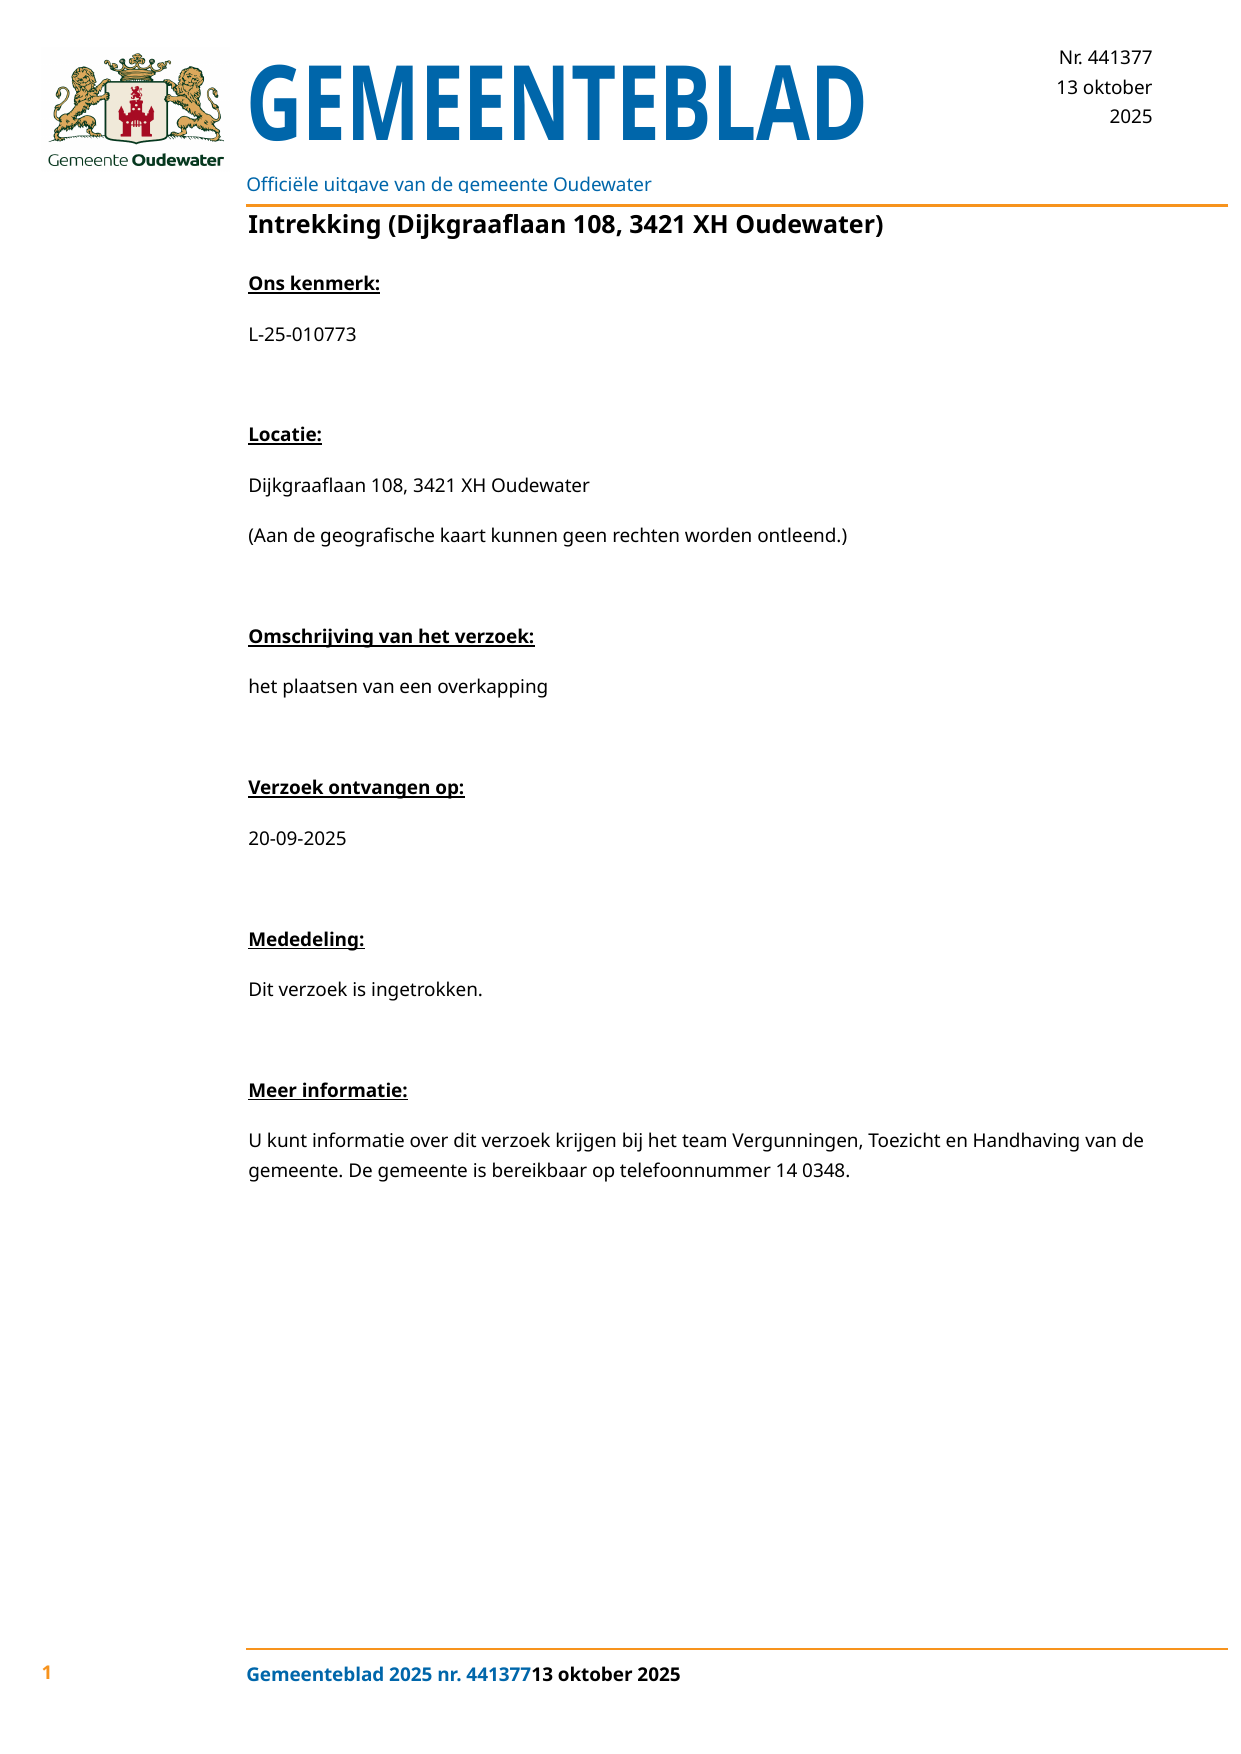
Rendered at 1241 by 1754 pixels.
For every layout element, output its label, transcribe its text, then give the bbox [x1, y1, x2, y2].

text Locatie: [248, 422, 1152, 447]
text Intrekking (Dijkgraaflaan 108, 3421 XH Oudewater) [248, 207, 1152, 241]
text Mededeling: [248, 926, 1152, 951]
text Omschrijving van het verzoek: [248, 623, 1152, 649]
text Ons kenmerk: [248, 270, 1152, 296]
text U kunt informatie over dit verzoek krijgen bij het team Vergunningen, Toezicht en Handhaving van de gemeente. De gemeente is bereikbaar op telefoonnummer 14 0348. [248, 1127, 1152, 1183]
text L-25-010773 [248, 321, 1152, 346]
text Verzoek ontvangen op: [248, 774, 1152, 800]
text Dit verzoek is ingetrokken. [248, 976, 1152, 1002]
picture [41, 47, 231, 172]
text het plaatsen van een overkapping [248, 674, 1152, 699]
text Dijkgraaflaan 108, 3421 XH Oudewater [248, 472, 1152, 498]
text Meer informatie: [248, 1077, 1152, 1103]
text (Aan de geografische kaart kunnen geen rechten worden ontleend.) [248, 522, 1152, 548]
text 20-09-2025 [248, 825, 1152, 851]
